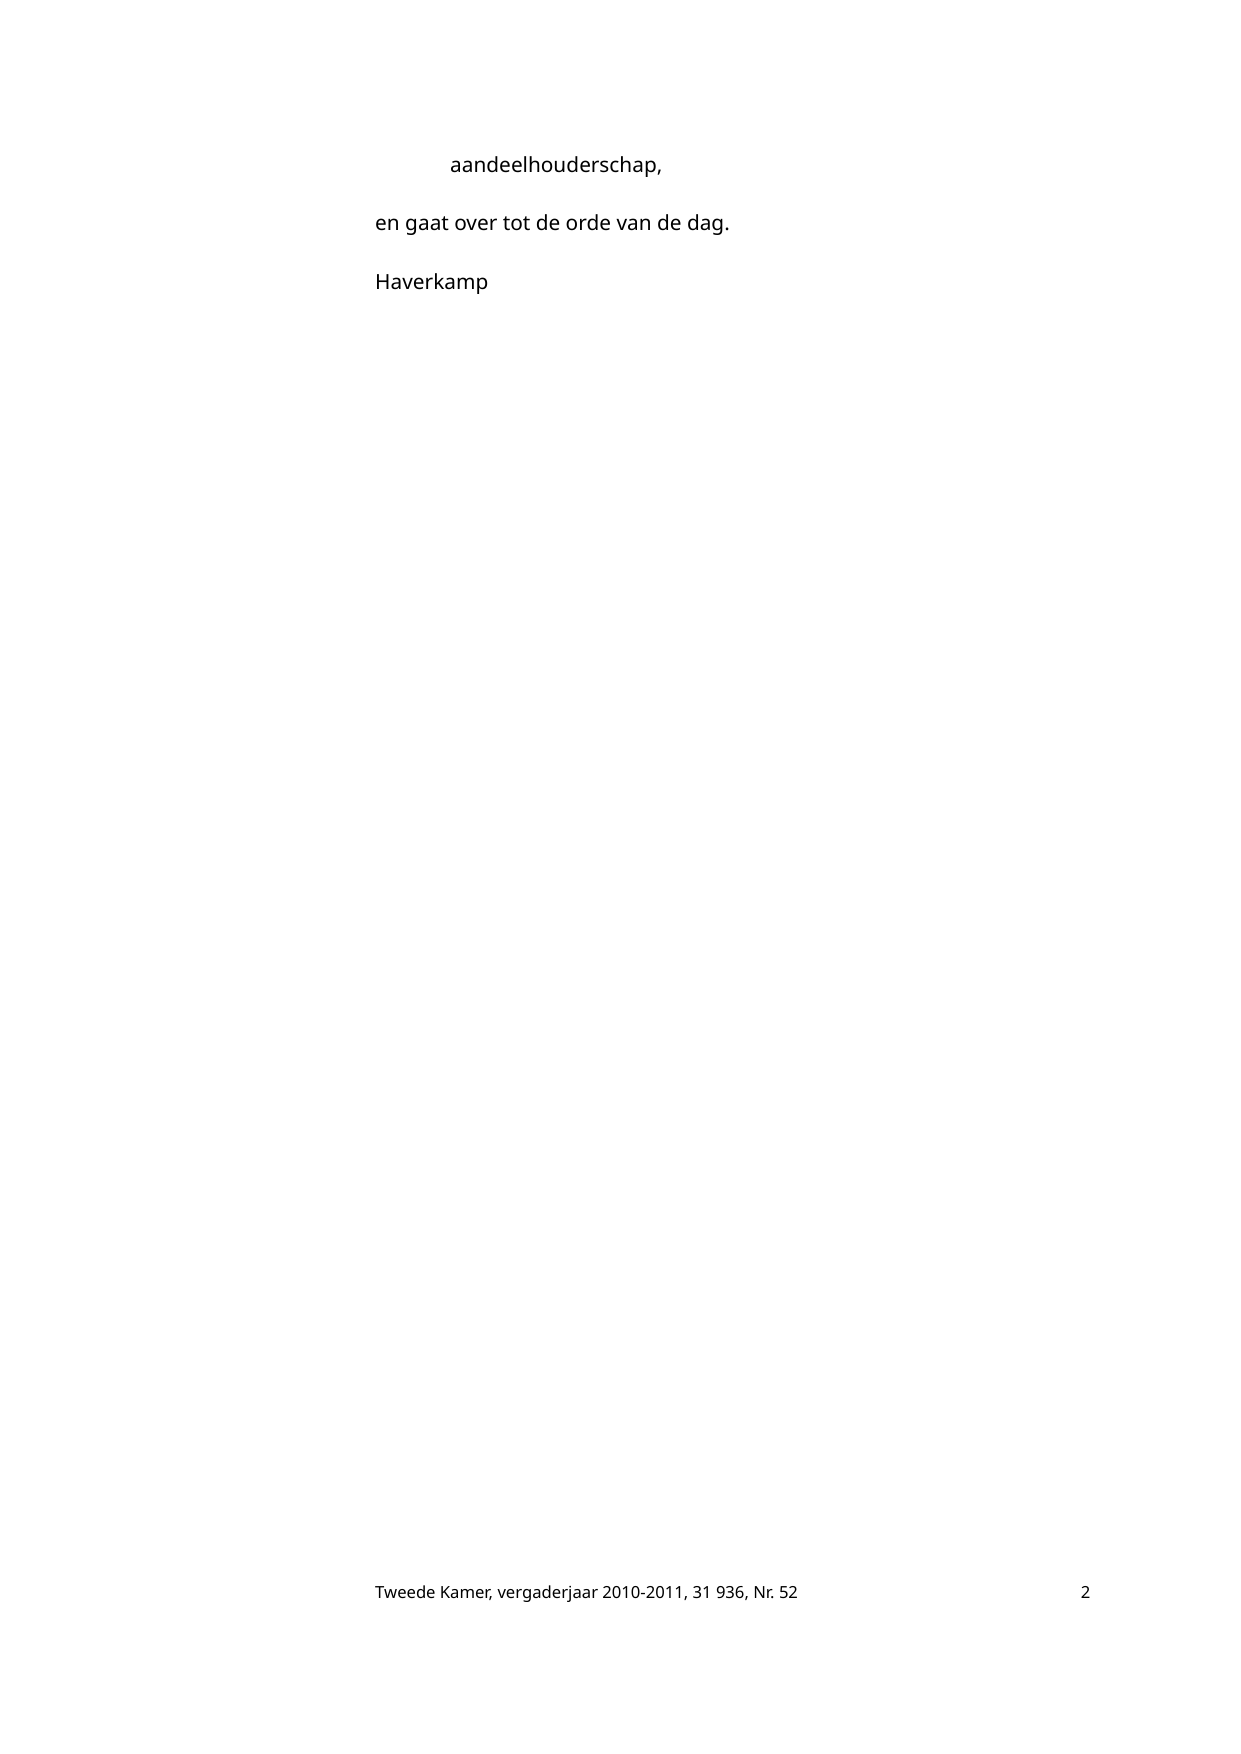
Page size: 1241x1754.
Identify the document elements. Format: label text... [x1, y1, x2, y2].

text Haverkamp [375, 267, 1090, 295]
text en gaat over tot de orde van de dag. [375, 208, 1090, 237]
list aandeelhouderschap, [375, 150, 1090, 178]
